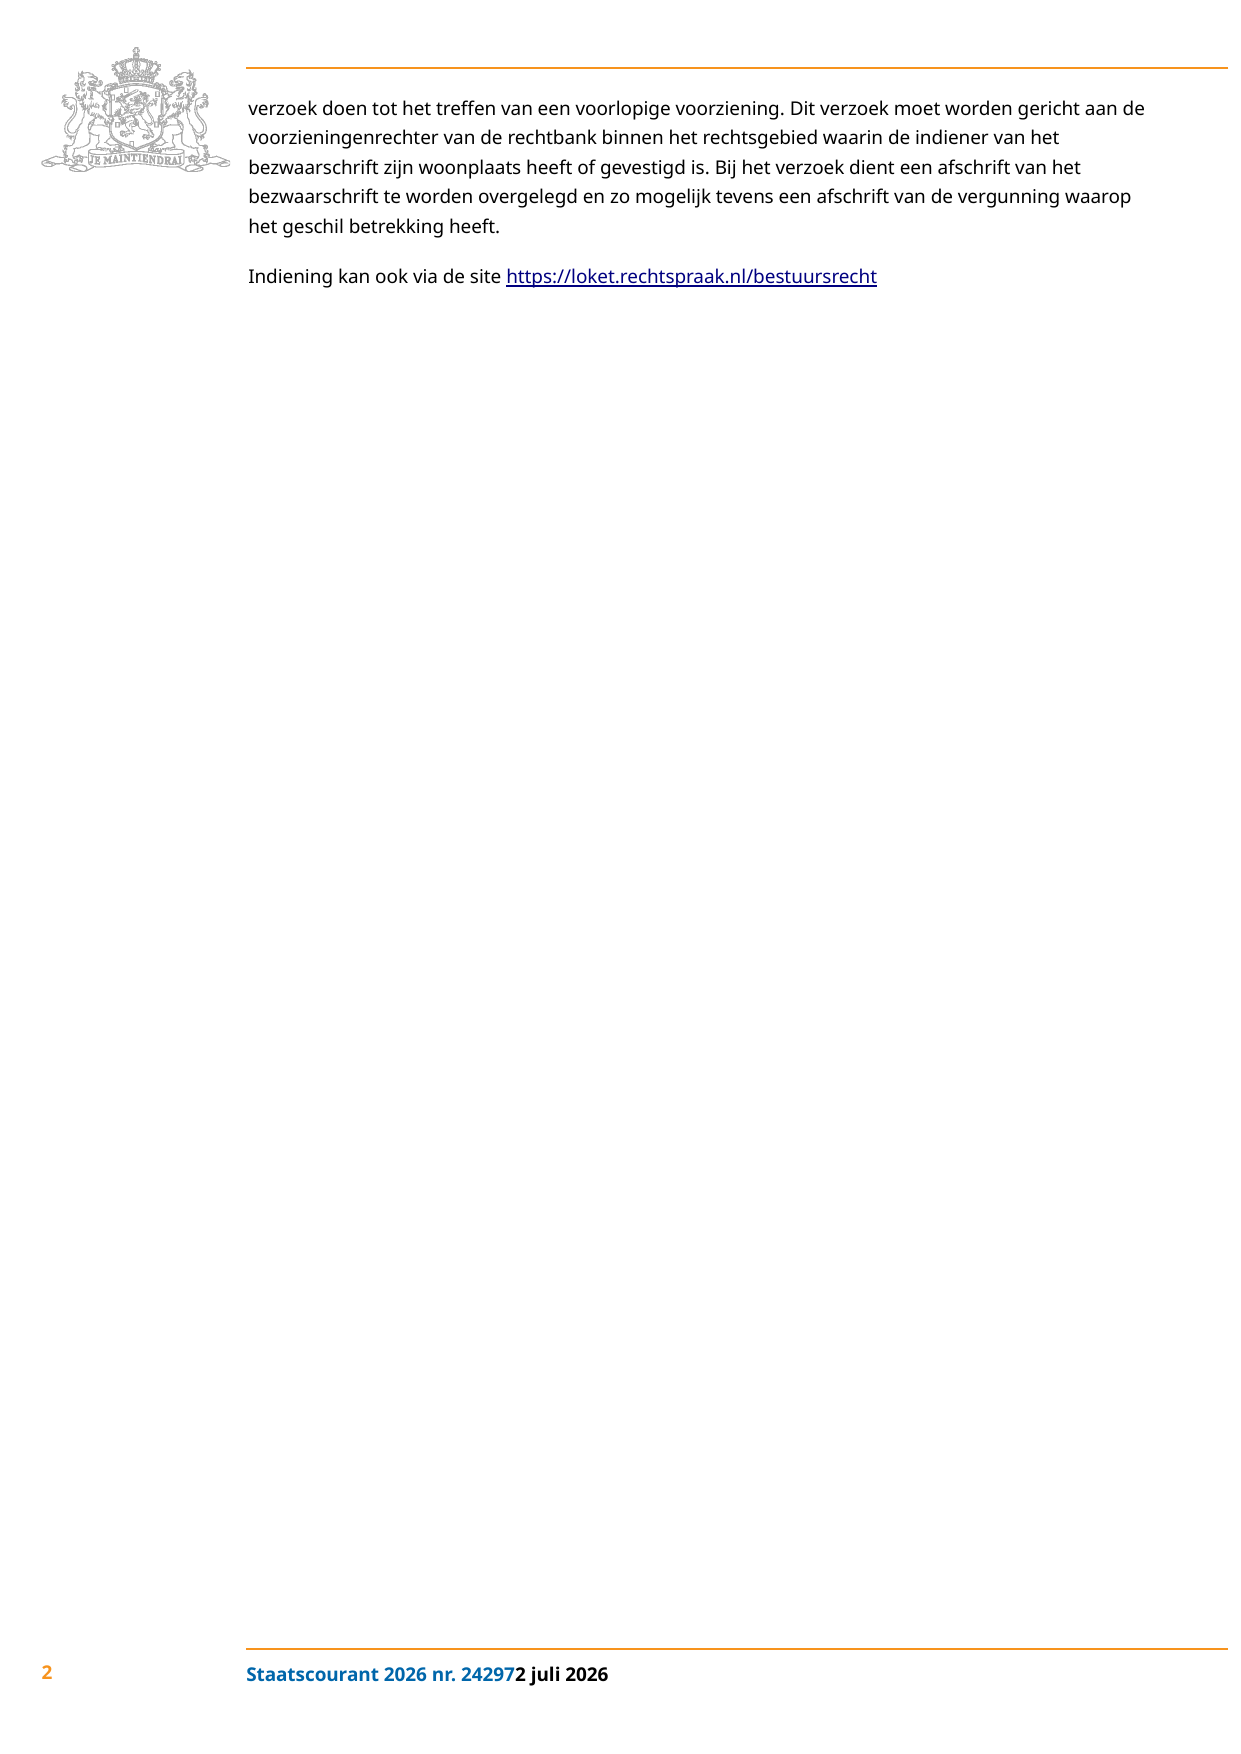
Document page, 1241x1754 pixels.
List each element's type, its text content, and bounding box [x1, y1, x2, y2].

text verzoek doen tot het treffen van een voorlopige voorziening. Dit verzoek moet worden gericht aan de voorzieningenrechter van de rechtbank binnen het rechtsgebied waarin de indiener van het bezwaarschrift zijn woonplaats heeft of gevestigd is. Bij het verzoek dient een afschrift van het bezwaarschrift te worden overgelegd en zo mogelijk tevens een afschrift van de vergunning waarop het geschil betrekking heeft. [248, 95, 1152, 239]
text Indiening kan ook via de site https://loket.rechtspraak.nl/bestuursrecht [248, 263, 1152, 289]
picture [41, 47, 231, 172]
